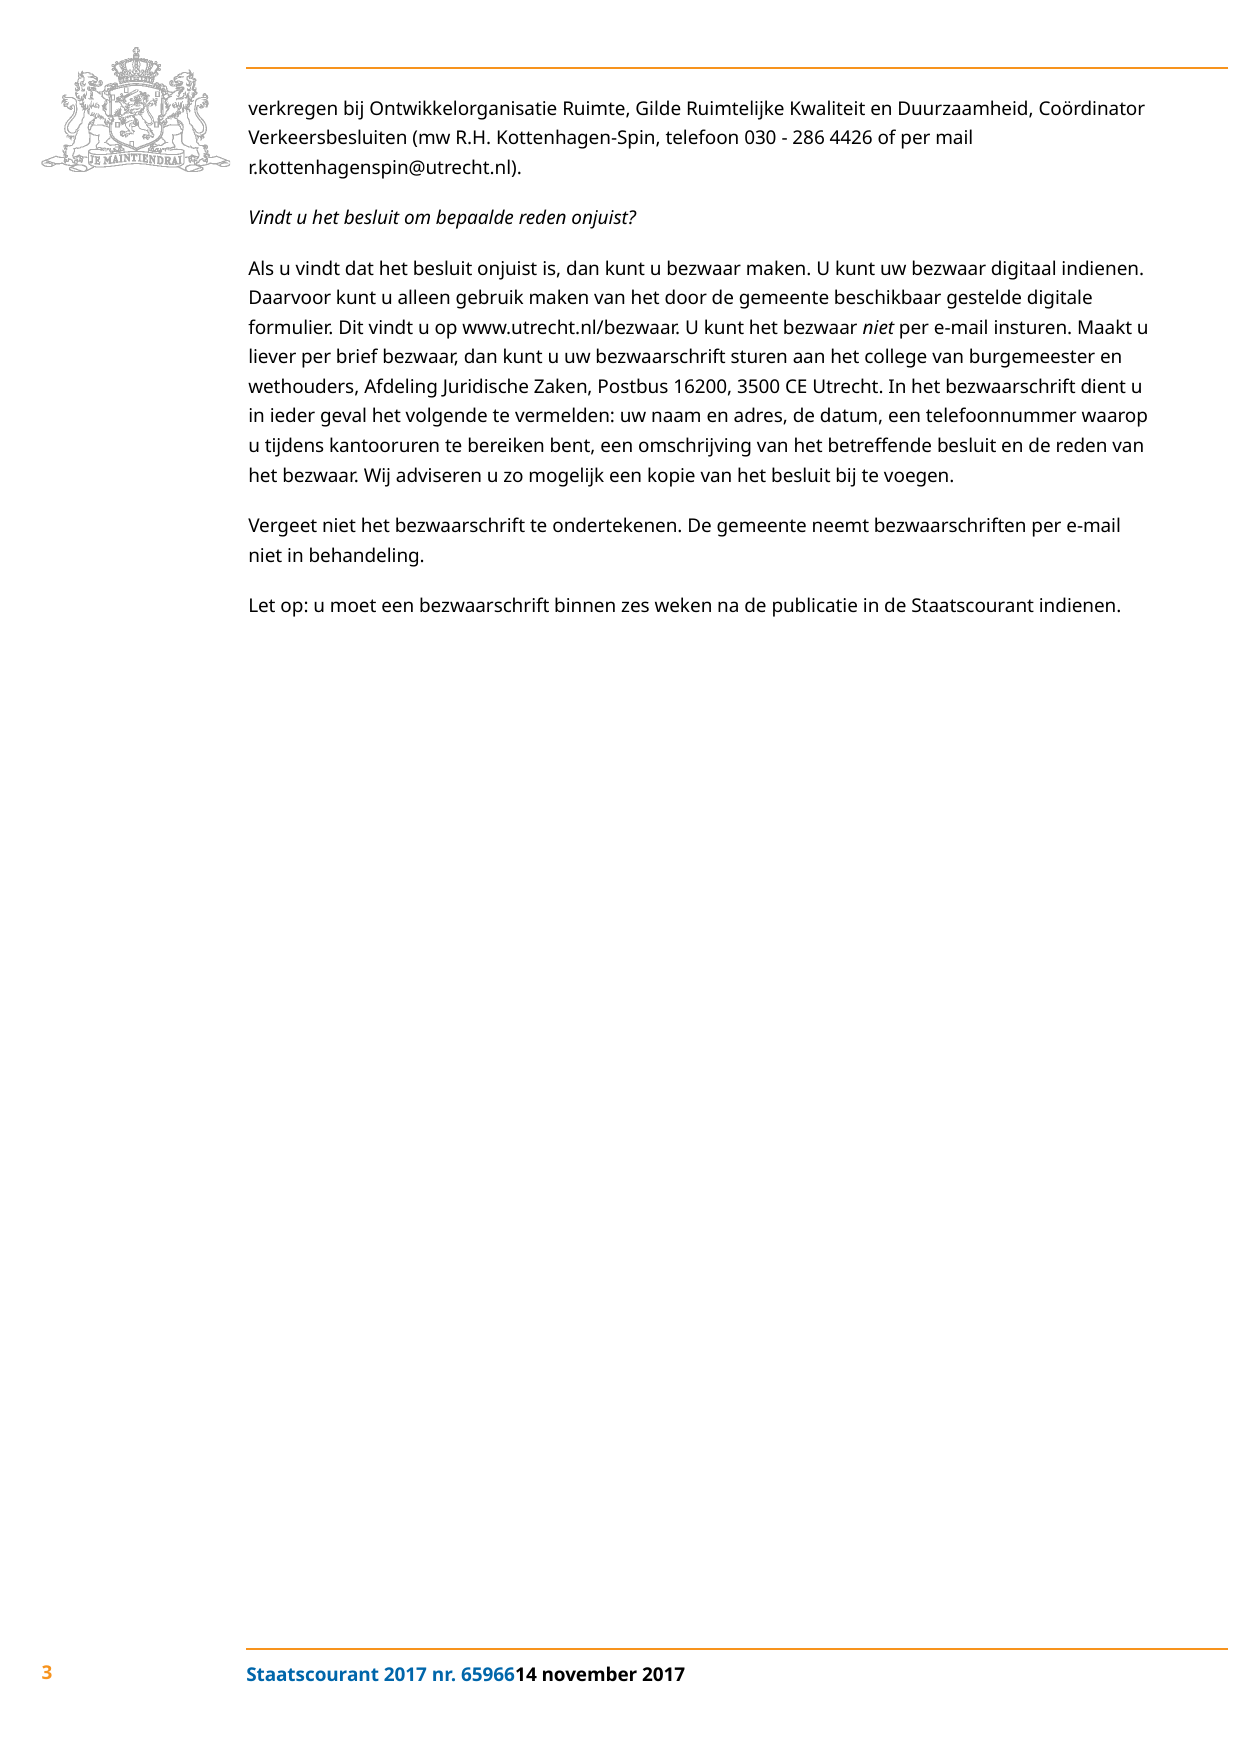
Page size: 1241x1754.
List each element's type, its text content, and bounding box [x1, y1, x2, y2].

text Vergeet niet het bezwaarschrift te ondertekenen. De gemeente neemt bezwaarschriften per e-mail niet in behandeling. [248, 512, 1152, 568]
text Vindt u het besluit om bepaalde reden onjuist? [248, 204, 1152, 230]
text Let op: u moet een bezwaarschrift binnen zes weken na de publicatie in de Staatscourant indienen. [248, 592, 1152, 618]
text verkregen bij Ontwikkelorganisatie Ruimte, Gilde Ruimtelijke Kwaliteit en Duurzaamheid, Coördinator Verkeersbesluiten (mw R.H. Kottenhagen-Spin, telefoon 030 - 286 4426 of per mail r.kottenhagenspin@utrecht.nl). [248, 95, 1152, 180]
text Als u vindt dat het besluit onjuist is, dan kunt u bezwaar maken. U kunt uw bezwaar digitaal indienen. Daarvoor kunt u alleen gebruik maken van het door de gemeente beschikbaar gestelde digitale formulier. Dit vindt u op www.utrecht.nl/bezwaar. U kunt het bezwaar niet per e-mail insturen. Maakt u liever per brief bezwaar, dan kunt u uw bezwaarschrift sturen aan het college van burgemeester en wethouders, Afdeling Juridische Zaken, Postbus 16200, 3500 CE Utrecht. In het bezwaarschrift dient u in ieder geval het volgende te vermelden: uw naam en adres, de datum, een telefoonnummer waarop u tijdens kantooruren te bereiken bent, een omschrijving van het betreffende besluit en de reden van het bezwaar. Wij adviseren u zo mogelijk een kopie van het besluit bij te voegen. [248, 255, 1152, 488]
picture [41, 47, 231, 172]
